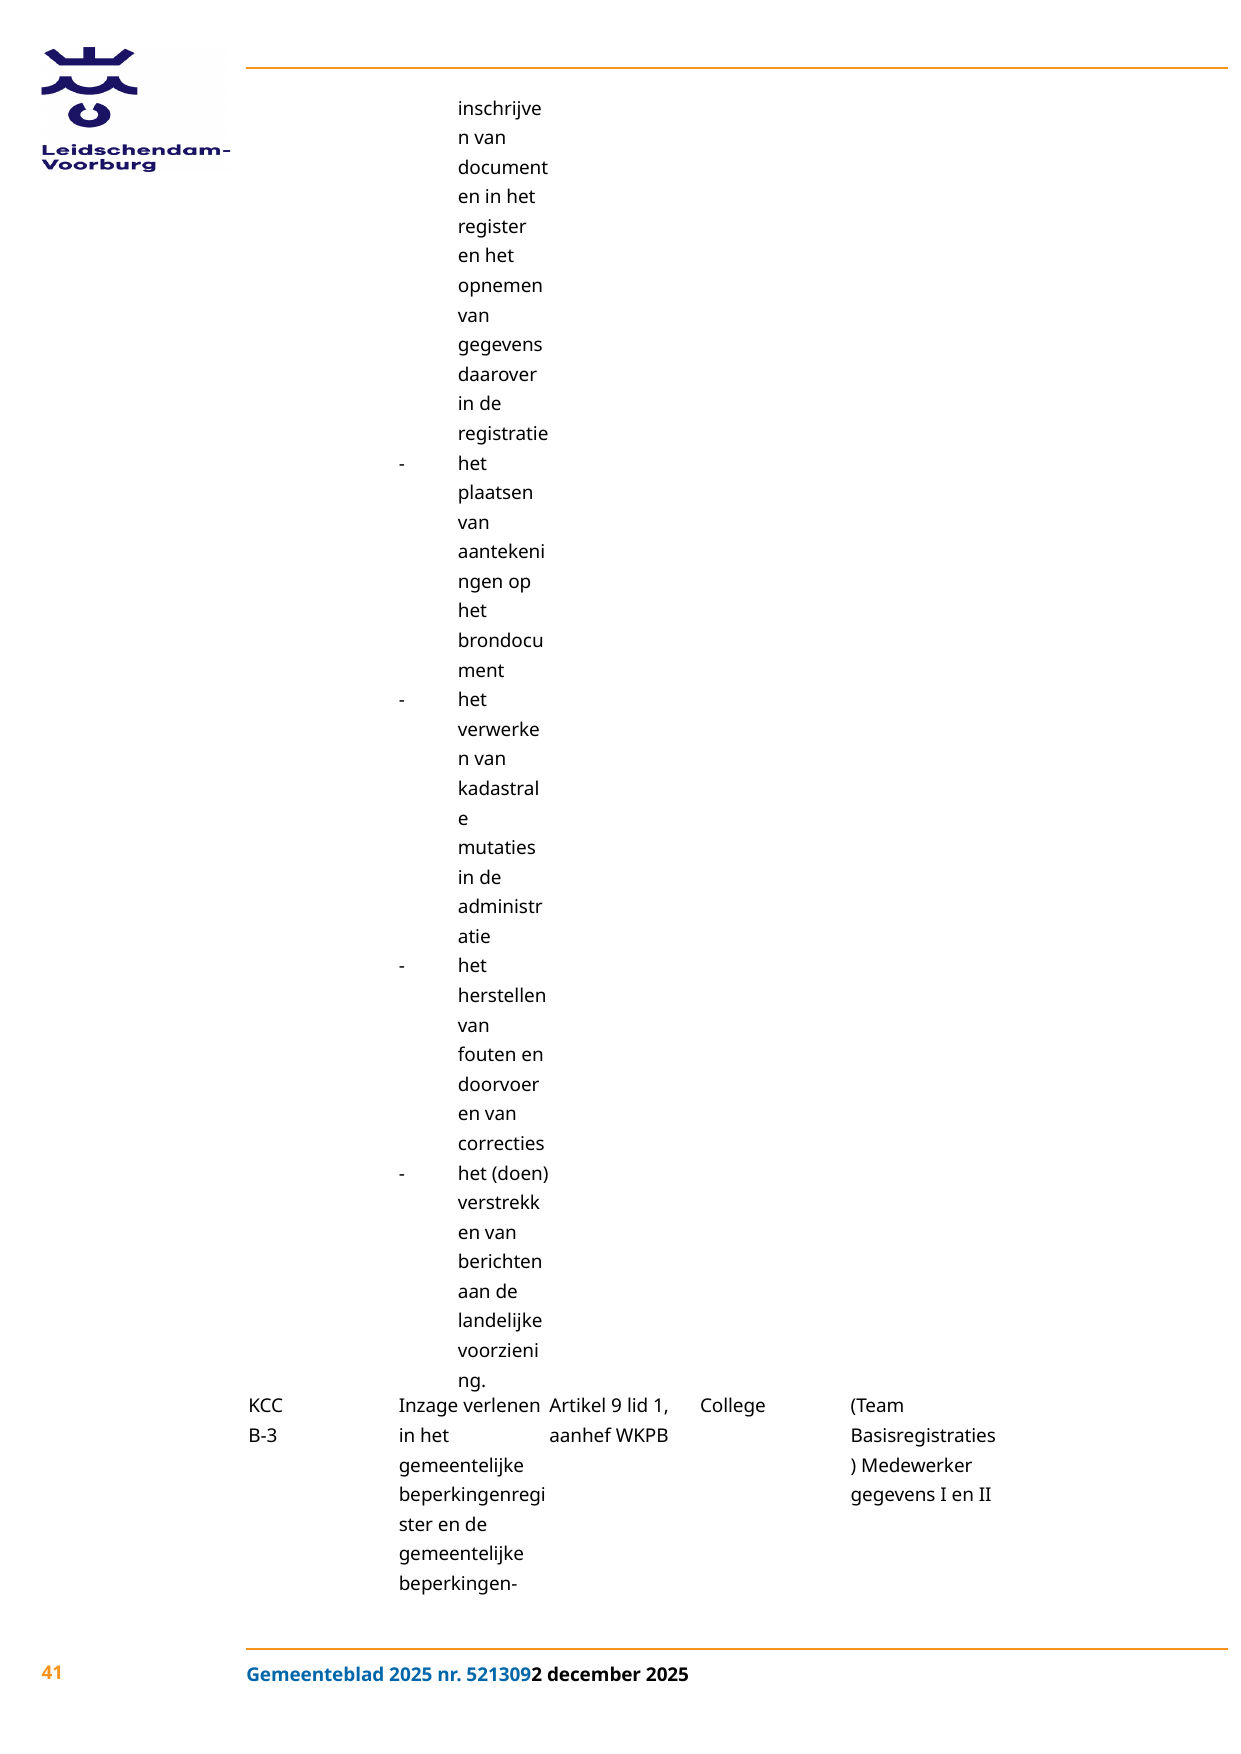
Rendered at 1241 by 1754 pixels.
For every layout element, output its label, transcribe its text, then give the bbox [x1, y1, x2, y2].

table_cell Artikel 9 lid 1, aanhef WKPB [549, 1393, 700, 1596]
table_cell Inzage verlenen in het gemeentelijke beperkingenregister en de gemeentelijke beperkingen- [399, 1393, 549, 1596]
table_cell [700, 95, 850, 1393]
table_cell College [700, 1393, 850, 1596]
table_cell [850, 95, 1001, 1393]
table_cell [549, 95, 700, 1393]
picture [41, 47, 231, 172]
table_cell (Team Basisregistraties) Medewerker gegevens I en II [850, 1393, 1001, 1596]
table_cell [248, 95, 398, 1393]
table_cell [1001, 95, 1152, 1393]
table_cell [1001, 1393, 1152, 1596]
table_cell inschrijven van documenten in het register en het opnemen van gegevens daarover in de registratie het plaatsen van aantekeningen op het brondocument het verwerken van kadastrale mutaties in de administratie het herstellen van fouten en doorvoeren van correcties het (doen) verstrekken van berichten aan de landelijke voorziening. [399, 95, 549, 1393]
table_cell KCC B-3 [248, 1393, 398, 1596]
